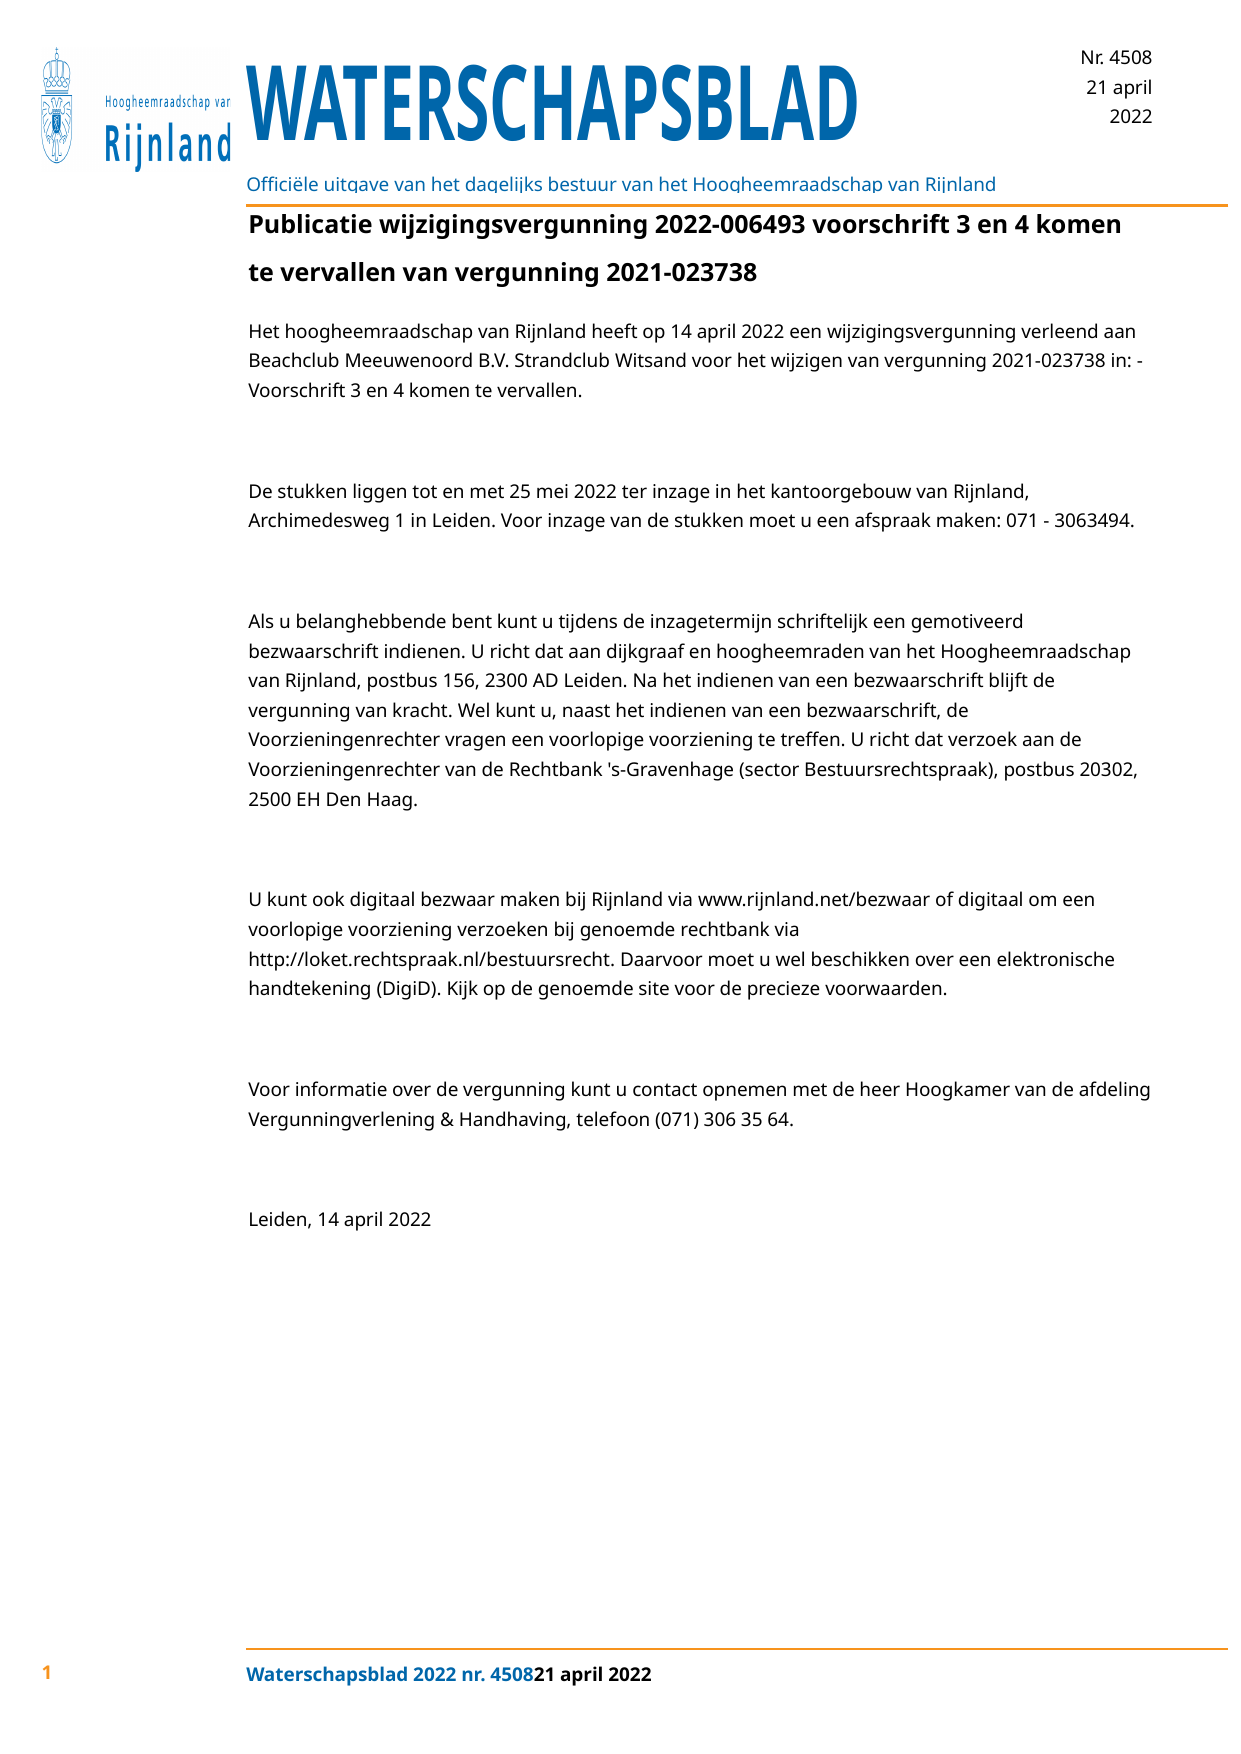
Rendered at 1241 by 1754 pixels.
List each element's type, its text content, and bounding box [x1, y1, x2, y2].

picture [41, 47, 231, 172]
text Leiden, 14 april 2022 [248, 1207, 1152, 1232]
text Publicatie wijzigingsvergunning 2022-006493 voorschrift 3 en 4 komen te vervallen van vergunning 2021-023738 [248, 207, 1152, 288]
text Het hoogheemraadschap van Rijnland heeft op 14 april 2022 een wijzigingsvergunning verleend aan Beachclub Meeuwenoord B.V. Strandclub Witsand voor het wijzigen van vergunning 2021-023738 in: -Voorschrift 3 en 4 komen te vervallen. [248, 318, 1152, 403]
text U kunt ook digitaal bezwaar maken bij Rijnland via www.rijnland.net/bezwaar of digitaal om een voorlopige voorziening verzoeken bij genoemde rechtbank via http://loket.rechtspraak.nl/bestuursrecht. Daarvoor moet u wel beschikken over een elektronische handtekening (DigiD). Kijk op de genoemde site voor de precieze voorwaarden. [248, 887, 1152, 1001]
text Als u belanghebbende bent kunt u tijdens de inzagetermijn schriftelijk een gemotiveerd bezwaarschrift indienen. U richt dat aan dijkgraaf en hoogheemraden van het Hoogheemraadschap van Rijnland, postbus 156, 2300 AD Leiden. Na het indienen van een bezwaarschrift blijft de vergunning van kracht. Wel kunt u, naast het indienen van een bezwaarschrift, de Voorzieningenrechter vragen een voorlopige voorziening te treffen. U richt dat verzoek aan de Voorzieningenrechter van de Rechtbank 's-Gravenhage (sector Bestuursrechtspraak), postbus 20302, 2500 EH Den Haag. [248, 608, 1152, 812]
text Voor informatie over de vergunning kunt u contact opnemen met de heer Hoogkamer van de afdeling Vergunningverlening & Handhaving, telefoon (071) 306 35 64. [248, 1076, 1152, 1132]
text De stukken liggen tot en met 25 mei 2022 ter inzage in het kantoorgebouw van Rijnland, Archimedesweg 1 in Leiden. Voor inzage van de stukken moet u een afspraak maken: 071 - 3063494. [248, 478, 1152, 533]
